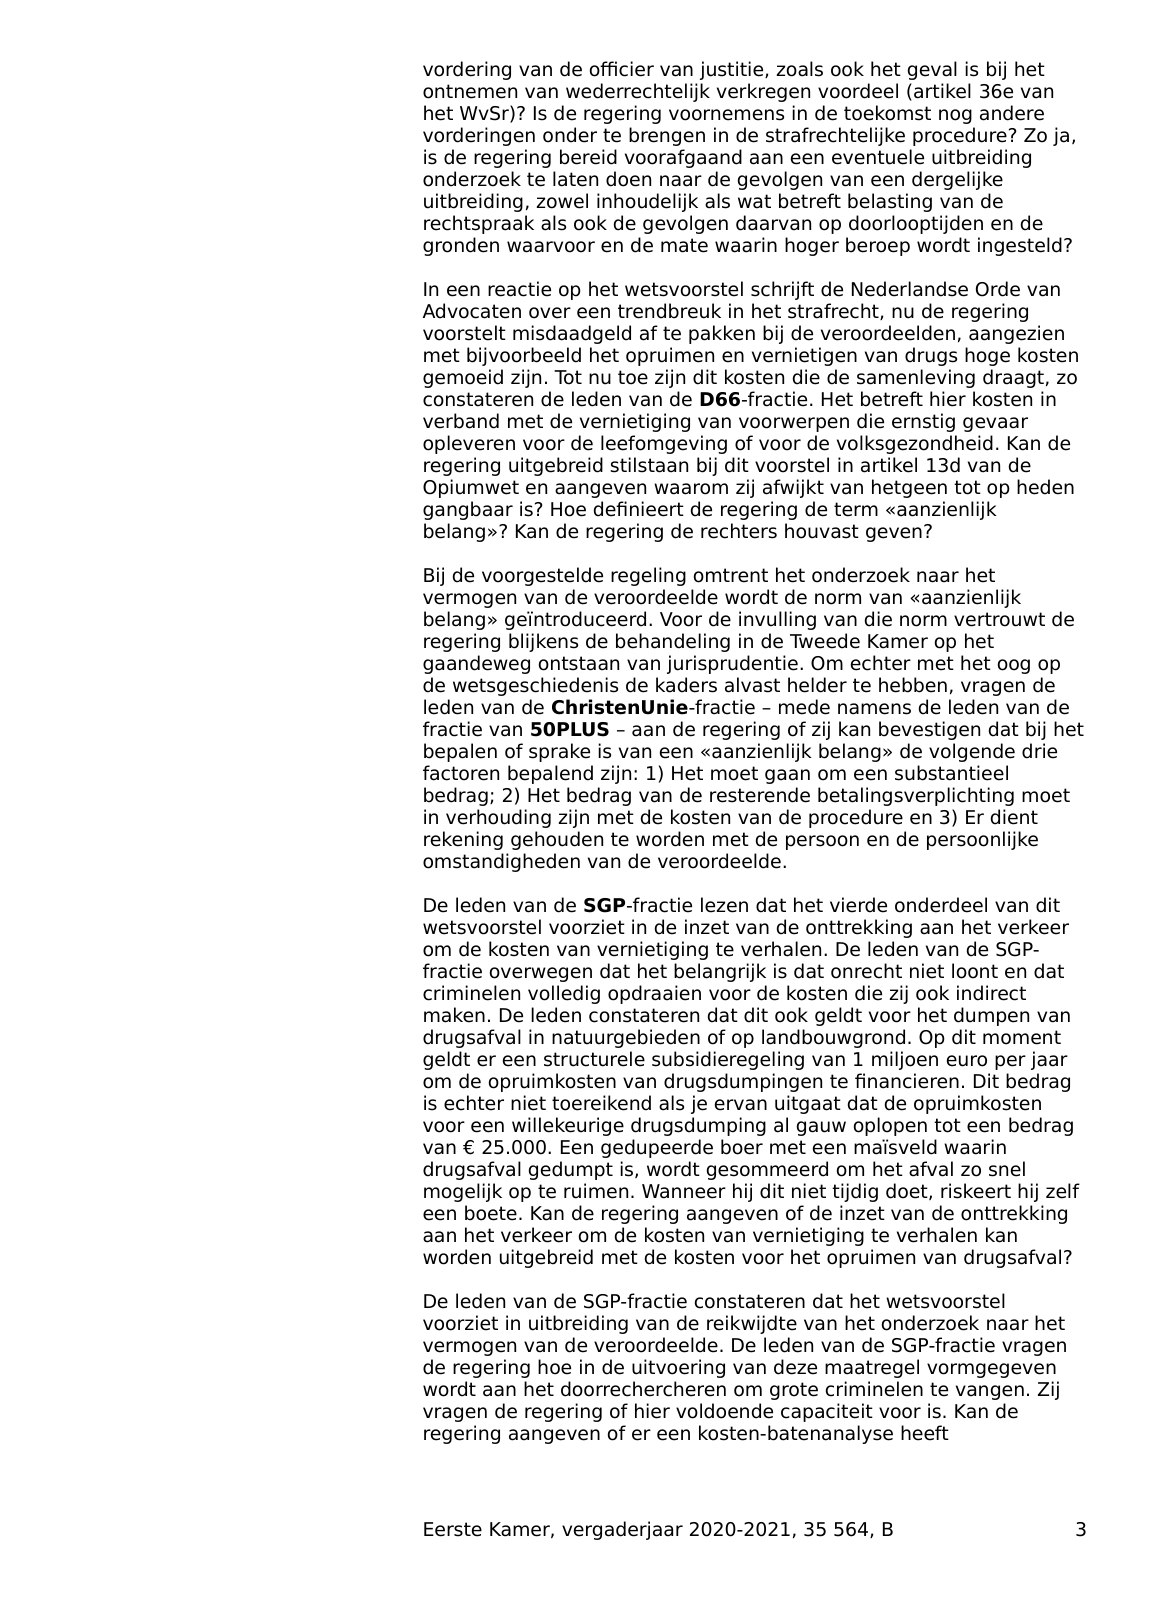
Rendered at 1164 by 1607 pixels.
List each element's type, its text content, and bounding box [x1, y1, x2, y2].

text In een reactie op het wetsvoorstel schrijft de Nederlandse Orde van Advocaten over een trendbreuk in het strafrecht, nu de regering voorstelt misdaadgeld af te pakken bij de veroordeelden, aangezien met bijvoorbeeld het opruimen en vernietigen van drugs hoge kosten gemoeid zijn. Tot nu toe zijn dit kosten die de samenleving draagt, zo constateren de leden van de D66-fractie. Het betreft hier kosten in verband met de vernietiging van voorwerpen die ernstig gevaar opleveren voor de leefomgeving of voor de volksgezondheid. Kan de regering uitgebreid stilstaan bij dit voorstel in artikel 13d van de Opiumwet en aangeven waarom zij afwijkt van hetgeen tot op heden gangbaar is? Hoe definieert de regering de term «aanzienlijk belang»? Kan de regering de rechters houvast geven? [422, 279, 1087, 543]
text De leden van de SGP-fractie constateren dat het wetsvoorstel voorziet in uitbreiding van de reikwijdte van het onderzoek naar het vermogen van de veroordeelde. De leden van de SGP-fractie vragen de regering hoe in de uitvoering van deze maatregel vormgegeven wordt aan het doorrechercheren om grote criminelen te vangen. Zij vragen de regering of hier voldoende capaciteit voor is. Kan de regering aangeven of er een kosten-batenanalyse heeft [422, 1291, 1087, 1444]
text De leden van de SGP-fractie lezen dat het vierde onderdeel van dit wetsvoorstel voorziet in de inzet van de onttrekking aan het verkeer om de kosten van vernietiging te verhalen. De leden van de SGP-fractie overwegen dat het belangrijk is dat onrecht niet loont en dat criminelen volledig opdraaien voor de kosten die zij ook indirect maken. De leden constateren dat dit ook geldt voor het dumpen van drugsafval in natuurgebieden of op landbouwgrond. Op dit moment geldt er een structurele subsidieregeling van 1 miljoen euro per jaar om de opruimkosten van drugsdumpingen te financieren. Dit bedrag is echter niet toereikend als je ervan uitgaat dat de opruimkosten voor een willekeurige drugsdumping al gauw oplopen tot een bedrag van € 25.000. Een gedupeerde boer met een maïsveld waarin drugsafval gedumpt is, wordt gesommeerd om het afval zo snel mogelijk op te ruimen. Wanneer hij dit niet tijdig doet, riskeert hij zelf een boete. Kan de regering aangeven of de inzet van de onttrekking aan het verkeer om de kosten van vernietiging te verhalen kan worden uitgebreid met de kosten voor het opruimen van drugsafval? [422, 895, 1087, 1268]
text Bij de voorgestelde regeling omtrent het onderzoek naar het vermogen van de veroordeelde wordt de norm van «aanzienlijk belang» geïntroduceerd. Voor de invulling van die norm vertrouwt de regering blijkens de behandeling in de Tweede Kamer op het gaandeweg ontstaan van jurisprudentie. Om echter met het oog op de wetsgeschiedenis de kaders alvast helder te hebben, vragen de leden van de ChristenUnie-fractie – mede namens de leden van de fractie van 50PLUS – aan de regering of zij kan bevestigen dat bij het bepalen of sprake is van een «aanzienlijk belang» de volgende drie factoren bepalend zijn: 1) Het moet gaan om een substantieel bedrag; 2) Het bedrag van de resterende betalingsverplichting moet in verhouding zijn met de kosten van de procedure en 3) Er dient rekening gehouden te worden met de persoon en de persoonlijke omstandigheden van de veroordeelde. [422, 565, 1087, 873]
text vordering van de officier van justitie, zoals ook het geval is bij het ontnemen van wederrechtelijk verkregen voordeel (artikel 36e van het WvSr)? Is de regering voornemens in de toekomst nog andere vorderingen onder te brengen in de strafrechtelijke procedure? Zo ja, is de regering bereid voorafgaand aan een eventuele uitbreiding onderzoek te laten doen naar de gevolgen van een dergelijke uitbreiding, zowel inhoudelijk als wat betreft belasting van de rechtspraak als ook de gevolgen daarvan op doorlooptijden en de gronden waarvoor en de mate waarin hoger beroep wordt ingesteld? [422, 59, 1087, 257]
